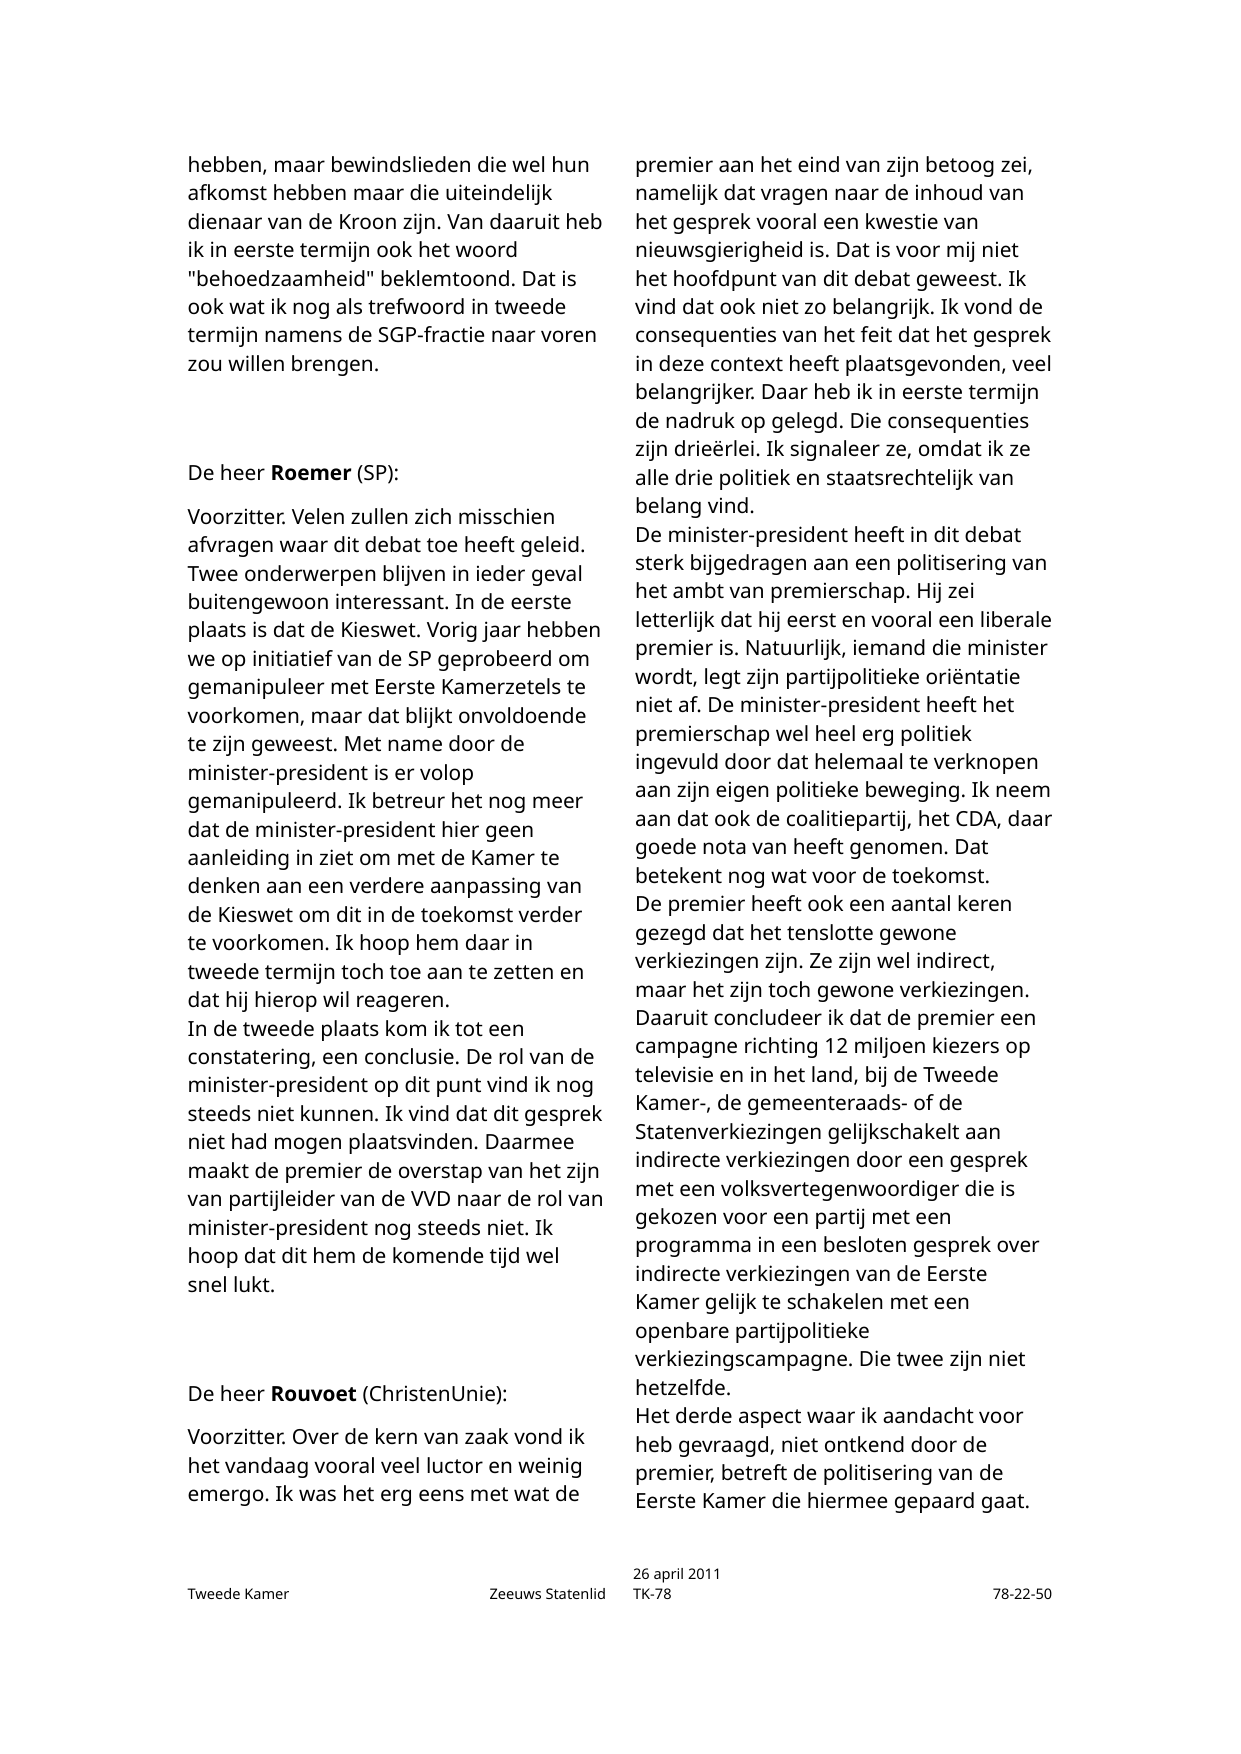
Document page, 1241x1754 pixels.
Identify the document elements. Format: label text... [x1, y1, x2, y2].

text Voorzitter. Over de kern van zaak vond ik het vandaag vooral veel luctor en weinig emergo. Ik was het erg eens met wat de [187, 1422, 605, 1508]
text hebben, maar bewindslieden die wel hun afkomst hebben maar die uiteindelijk dienaar van de Kroon zijn. Van daaruit heb ik in eerste termijn ook het woord "behoedzaamheid" beklemtoond. Dat is ook wat ik nog als trefwoord in tweede termijn namens de SGP-fractie naar voren zou willen brengen. [187, 150, 605, 377]
text De heer Rouvoet (ChristenUnie): [187, 1379, 605, 1407]
text De heer Roemer (SP): [187, 458, 605, 487]
text De premier heeft ook een aantal keren gezegd dat het tenslotte gewone verkiezingen zijn. Ze zijn wel indirect, maar het zijn toch gewone verkiezingen. Daaruit concludeer ik dat de premier een campagne richting 12 miljoen kiezers op televisie en in het land, bij de Tweede Kamer-, de gemeenteraads- of de Statenverkiezingen gelijkschakelt aan indirecte verkiezingen door een gesprek met een volksvertegenwoordiger die is gekozen voor een partij met een programma in een besloten gesprek over indirecte verkiezingen van de Eerste Kamer gelijk te schakelen met een openbare partijpolitieke verkiezingscampagne. Die twee zijn niet hetzelfde. [635, 889, 1053, 1401]
text  [187, 1328, 605, 1357]
text Het derde aspect waar ik aandacht voor heb gevraagd, niet ontkend door de premier, betreft de politisering van de Eerste Kamer die hiermee gepaard gaat. [635, 1401, 1053, 1515]
text  [187, 407, 605, 436]
text premier aan het eind van zijn betoog zei, namelijk dat vragen naar de inhoud van het gesprek vooral een kwestie van nieuwsgierigheid is. Dat is voor mij niet het hoofdpunt van dit debat geweest. Ik vind dat ook niet zo belangrijk. Ik vond de consequenties van het feit dat het gesprek in deze context heeft plaatsgevonden, veel belangrijker. Daar heb ik in eerste termijn de nadruk op gelegd. Die consequenties zijn drieërlei. Ik signaleer ze, omdat ik ze alle drie politiek en staatsrechtelijk van belang vind. [635, 150, 1053, 520]
text Voorzitter. Velen zullen zich misschien afvragen waar dit debat toe heeft geleid. Twee onderwerpen blijven in ieder geval buitengewoon interessant. In de eerste plaats is dat de Kieswet. Vorig jaar hebben we op initiatief van de SP geprobeerd om gemanipuleer met Eerste Kamerzetels te voorkomen, maar dat blijkt onvoldoende te zijn geweest. Met name door de minister-president is er volop gemanipuleerd. Ik betreur het nog meer dat de minister-president hier geen aanleiding in ziet om met de Kamer te denken aan een verdere aanpassing van de Kieswet om dit in de toekomst verder te voorkomen. Ik hoop hem daar in tweede termijn toch toe aan te zetten en dat hij hierop wil reageren. [187, 502, 605, 1014]
text In de tweede plaats kom ik tot een constatering, een conclusie. De rol van de minister-president op dit punt vind ik nog steeds niet kunnen. Ik vind dat dit gesprek niet had mogen plaatsvinden. Daarmee maakt de premier de overstap van het zijn van partijleider van de VVD naar de rol van minister-president nog steeds niet. Ik hoop dat dit hem de komende tijd wel snel lukt. [187, 1014, 605, 1298]
text De minister-president heeft in dit debat sterk bijgedragen aan een politisering van het ambt van premierschap. Hij zei letterlijk dat hij eerst en vooral een liberale premier is. Natuurlijk, iemand die minister wordt, legt zijn partijpolitieke oriëntatie niet af. De minister-president heeft het premierschap wel heel erg politiek ingevuld door dat helemaal te verknopen aan zijn eigen politieke beweging. Ik neem aan dat ook de coalitiepartij, het CDA, daar goede nota van heeft genomen. Dat betekent nog wat voor de toekomst. [635, 520, 1053, 889]
